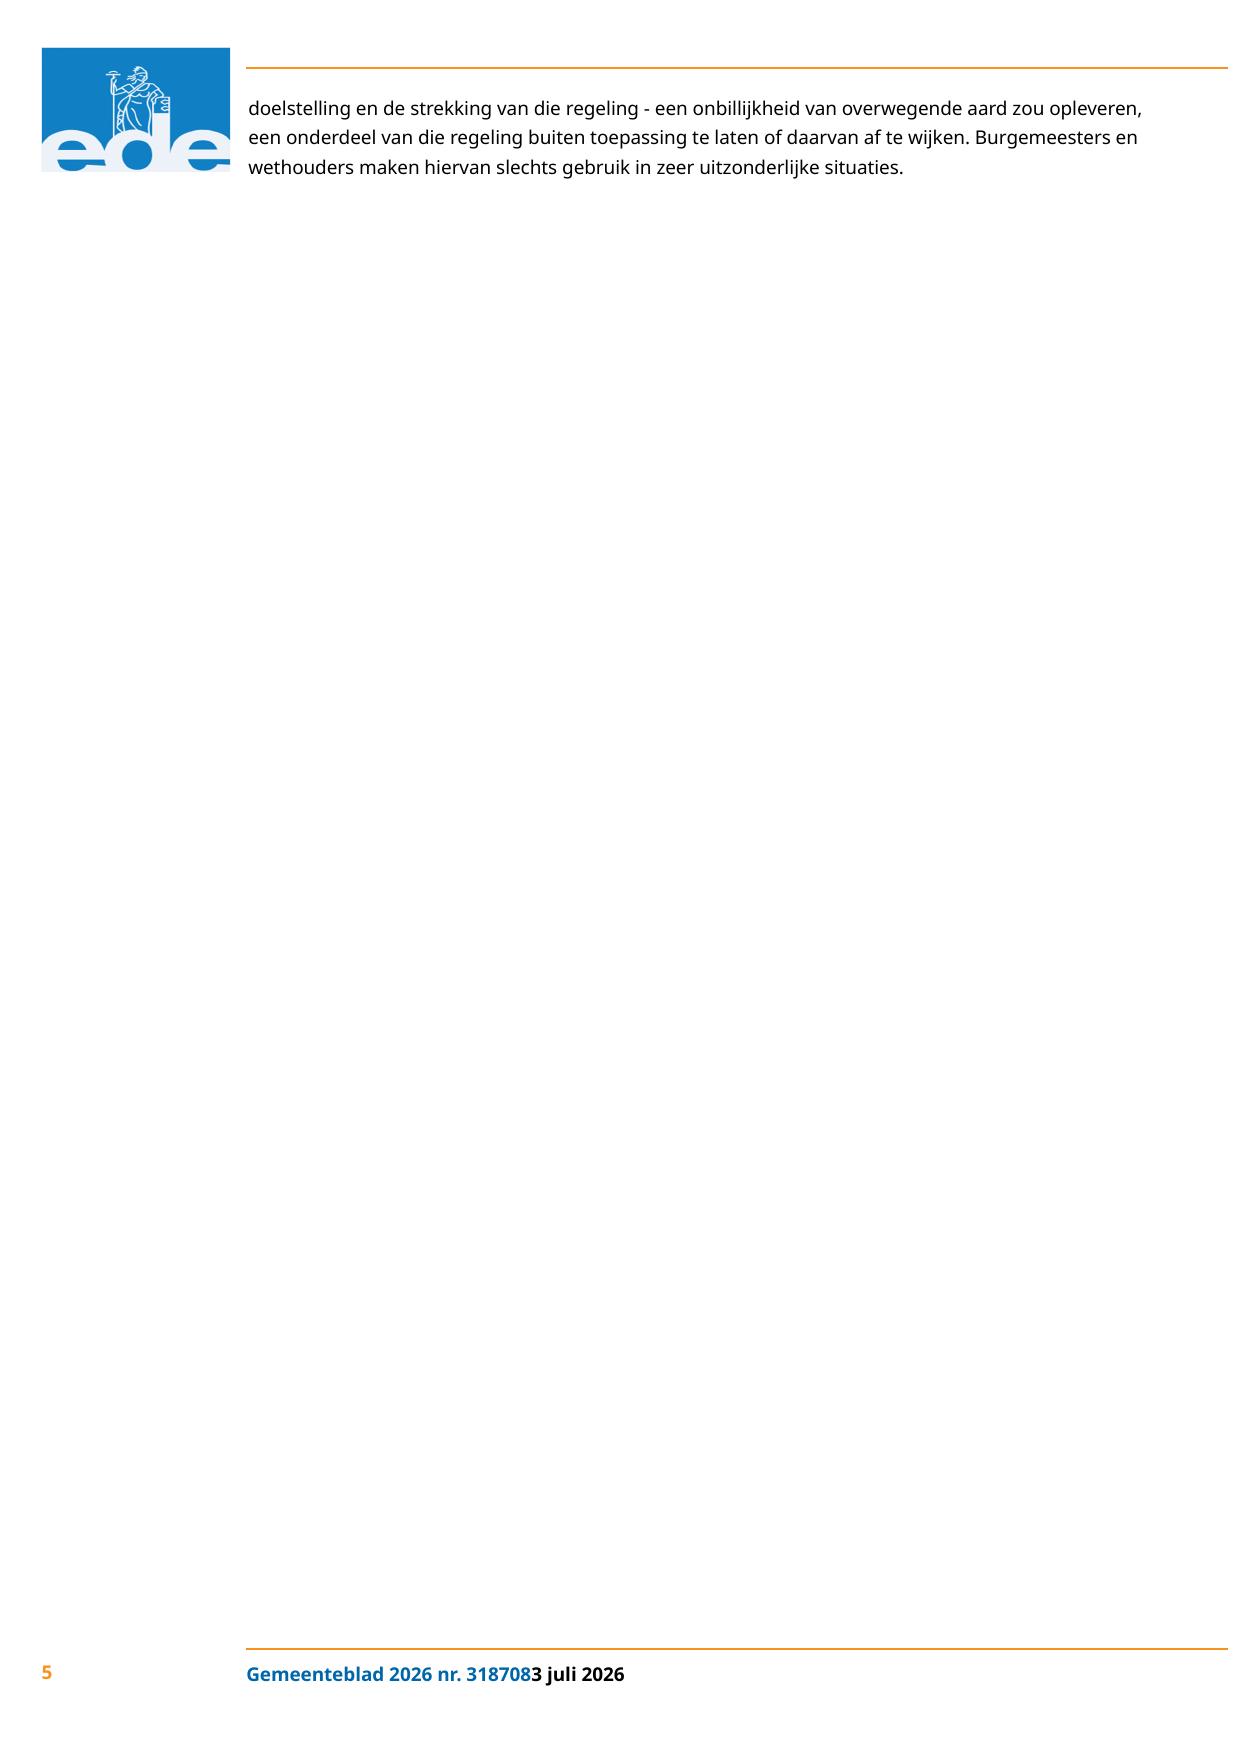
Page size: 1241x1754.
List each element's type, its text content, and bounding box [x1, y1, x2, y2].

picture [41, 47, 231, 172]
text doelstelling en de strekking van die regeling - een onbillijkheid van overwegende aard zou opleveren, een onderdeel van die regeling buiten toepassing te laten of daarvan af te wijken. Burgemeesters en wethouders maken hiervan slechts gebruik in zeer uitzonderlijke situaties. [248, 95, 1152, 180]
